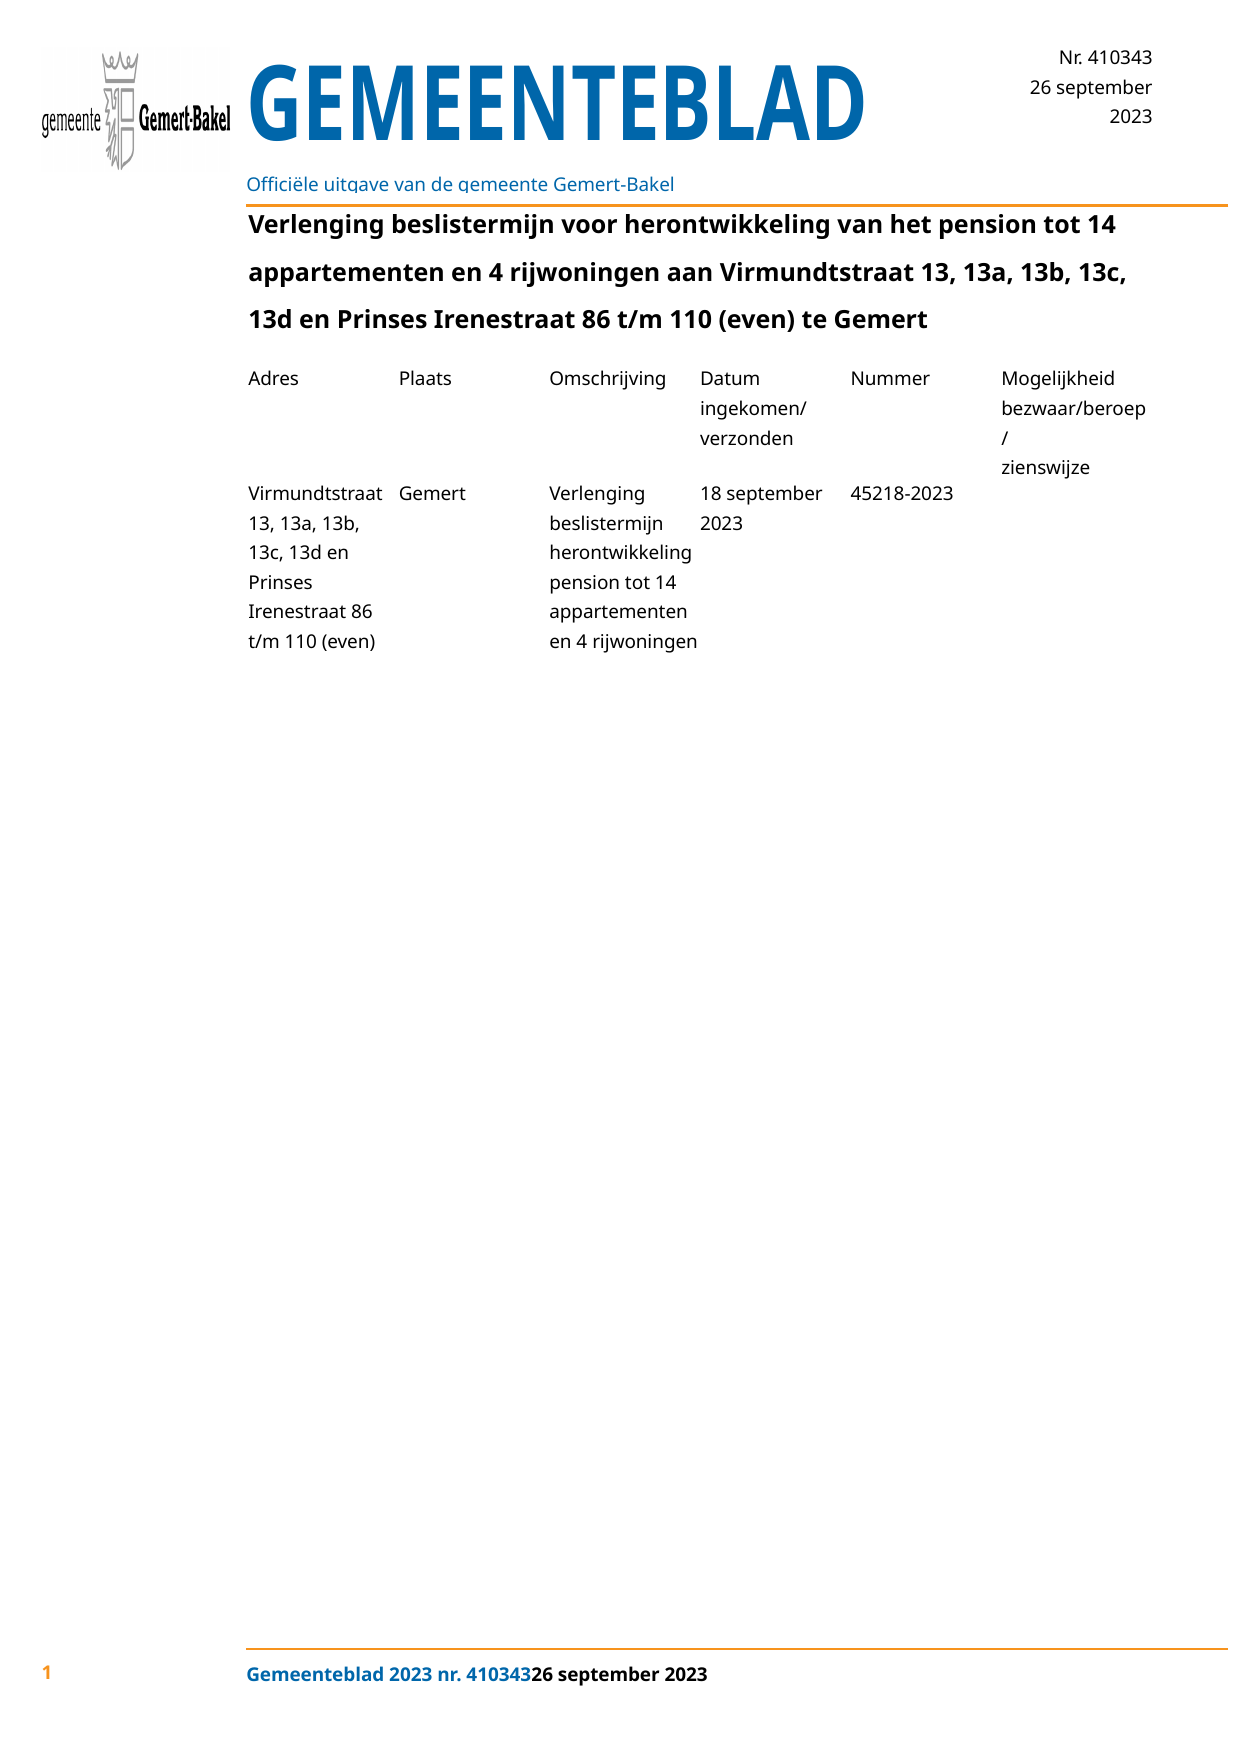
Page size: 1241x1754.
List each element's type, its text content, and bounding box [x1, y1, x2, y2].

table_cell [1001, 480, 1152, 654]
table_header Omschrijving [549, 366, 700, 480]
table_cell Gemert [399, 480, 549, 654]
table_header Datum ingekomen/ verzonden [700, 366, 850, 480]
picture [41, 47, 231, 172]
table_cell 45218-2023 [850, 480, 1001, 654]
table_cell Verlenging beslistermijn herontwikkeling pension tot 14 appartementen en 4 rijwoningen [549, 480, 700, 654]
table_cell Virmundtstraat 13, 13a, 13b, 13c, 13d en Prinses Irenestraat 86 t/m 110 (even) [248, 480, 398, 654]
table_header Mogelijkheid bezwaar/beroep/ zienswijze [1001, 366, 1152, 480]
text Verlenging beslistermijn voor herontwikkeling van het pension tot 14 appartementen en 4 rijwoningen aan Virmundtstraat 13, 13a, 13b, 13c, 13d en Prinses Irenestraat 86 t/m 110 (even) te Gemert [248, 207, 1152, 336]
table_header Plaats [399, 366, 549, 480]
table_cell 18 september 2023 [700, 480, 850, 654]
table_header Nummer [850, 366, 1001, 480]
table_header Adres [248, 366, 398, 480]
